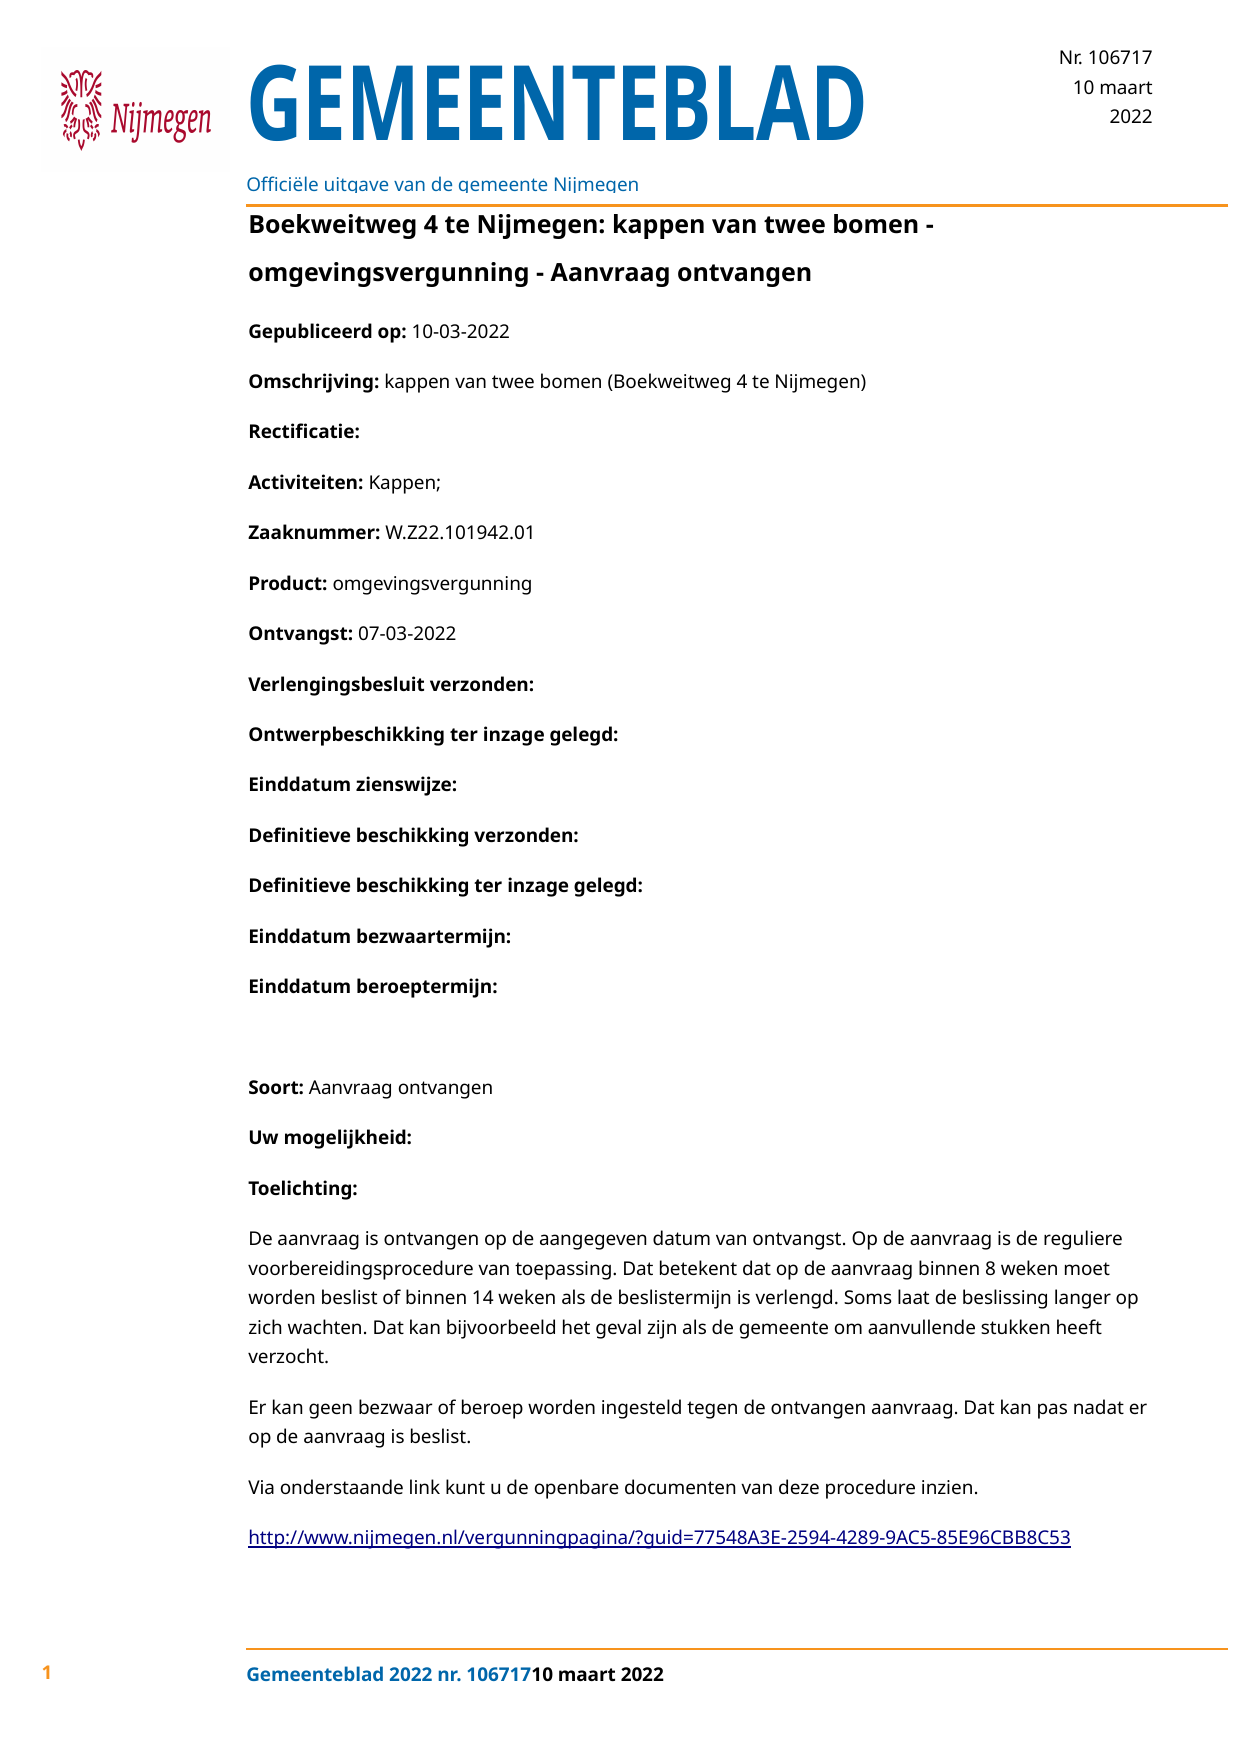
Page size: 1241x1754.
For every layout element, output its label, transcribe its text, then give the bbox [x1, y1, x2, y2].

text Omschrijving: kappen van twee bomen (Boekweitweg 4 te Nijmegen) [248, 368, 1152, 394]
text Er kan geen bezwaar of beroep worden ingesteld tegen de ontvangen aanvraag. Dat kan pas nadat er op de aanvraag is beslist. [248, 1394, 1152, 1449]
text Definitieve beschikking verzonden: [248, 822, 1152, 848]
text Activiteiten: Kappen; [248, 469, 1152, 495]
picture [41, 47, 231, 172]
text Einddatum beroeptermijn: [248, 973, 1152, 999]
text Via onderstaande link kunt u de openbare documenten van deze procedure inzien. [248, 1474, 1152, 1500]
text Definitieve beschikking ter inzage gelegd: [248, 872, 1152, 898]
text Product: omgevingsvergunning [248, 570, 1152, 596]
text Uw mogelijkheid: [248, 1124, 1152, 1150]
text Verlengingsbesluit verzonden: [248, 671, 1152, 697]
text Einddatum zienswijze: [248, 772, 1152, 797]
text Soort: Aanvraag ontvangen [248, 1074, 1152, 1100]
text Rectificatie: [248, 419, 1152, 444]
text Ontvangst: 07-03-2022 [248, 620, 1152, 646]
text Gepubliceerd op: 10-03-2022 [248, 318, 1152, 344]
text http://www.nijmegen.nl/vergunningpagina/?guid=77548A3E-2594-4289-9AC5-85E96CBB8C53 [248, 1524, 1152, 1550]
text Einddatum bezwaartermijn: [248, 923, 1152, 949]
text De aanvraag is ontvangen op de aangegeven datum van ontvangst. Op de aanvraag is de reguliere voorbereidingsprocedure van toepassing. Dat betekent dat op de aanvraag binnen 8 weken moet worden beslist of binnen 14 weken als de beslistermijn is verlengd. Soms laat de beslissing langer op zich wachten. Dat kan bijvoorbeeld het geval zijn als de gemeente om aanvullende stukken heeft verzocht. [248, 1225, 1152, 1369]
text Zaaknummer: W.Z22.101942.01 [248, 519, 1152, 545]
text Ontwerpbeschikking ter inzage gelegd: [248, 721, 1152, 747]
text Toelichting: [248, 1175, 1152, 1201]
text Boekweitweg 4 te Nijmegen: kappen van twee bomen - omgevingsvergunning - Aanvraag ontvangen [248, 207, 1152, 288]
